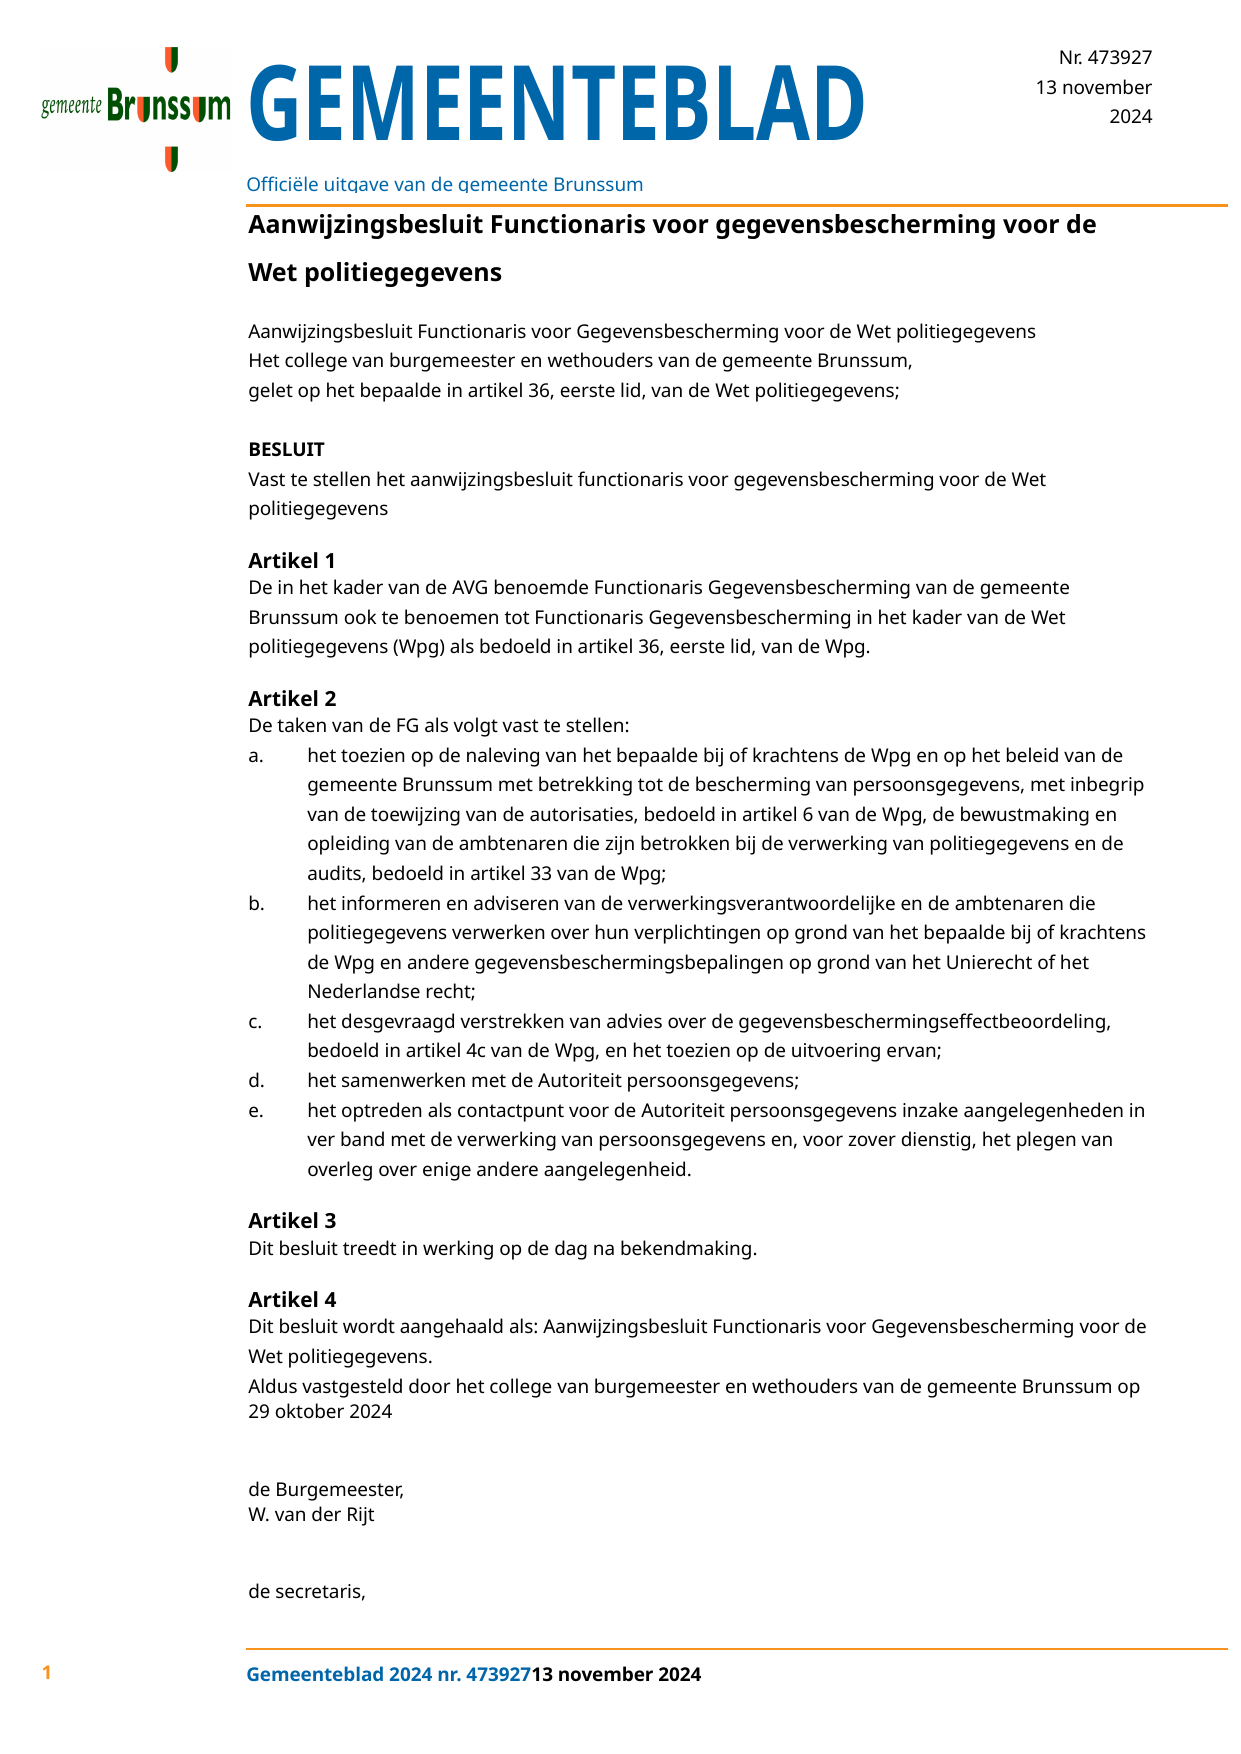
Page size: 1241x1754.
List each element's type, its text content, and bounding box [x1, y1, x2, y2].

list het informeren en adviseren van de verwerkingsverantwoordelijke en de ambtenaren die politiegegevens verwerken over hun verplichtingen op grond van het bepaalde bij of krachtens de Wpg en andere gegevensbeschermingsbepalingen op grond van het Unierecht of het Nederlandse recht; [248, 890, 1152, 1004]
text De taken van de FG als volgt vast te stellen: [248, 712, 1152, 738]
list het samenwerken met de Autoriteit persoonsgegevens; [248, 1067, 1152, 1093]
text BESLUIT [248, 436, 1152, 462]
text Aanwijzingsbesluit Functionaris voor Gegevensbescherming voor de Wet politiegegevens [248, 318, 1152, 344]
list het desgevraagd verstrekken van advies over de gegevensbeschermingseffectbeoordeling, bedoeld in artikel 4c van de Wpg, en het toezien op de uitvoering ervan; [248, 1008, 1152, 1063]
picture [41, 47, 231, 172]
text de secretaris, [248, 1579, 1152, 1604]
text gelet op het bepaalde in artikel 36, eerste lid, van de Wet politiegegevens; [248, 377, 1152, 403]
text Vast te stellen het aanwijzingsbesluit functionaris voor gegevensbescherming voor de Wet politiegegevens [248, 466, 1152, 521]
text De in het kader van de AVG benoemde Functionaris Gegevensbescherming van de gemeente Brunssum ook te benoemen tot Functionaris Gegevensbescherming in het kader van de Wet politiegegevens (Wpg) als bedoeld in artikel 36, eerste lid, van de Wpg. [248, 574, 1152, 659]
text Aldus vastgesteld door het college van burgemeester en wethouders van de gemeente Brunssum op 29 oktober 2024 [248, 1373, 1152, 1424]
text Dit besluit wordt aangehaald als: Aanwijzingsbesluit Functionaris voor Gegevensbescherming voor de Wet politiegegevens. [248, 1314, 1152, 1369]
text Artikel 2 [248, 684, 1152, 712]
list het toezien op de naleving van het bepaalde bij of krachtens de Wpg en op het beleid van de gemeente Brunssum met betrekking tot de bescherming van persoonsgegevens, met inbegrip van de toewijzing van de autorisaties, bedoeld in artikel 6 van de Wpg, de bewustmaking en opleiding van de ambtenaren die zijn betrokken bij de verwerking van politiegegevens en de audits, bedoeld in artikel 33 van de Wpg; [248, 742, 1152, 886]
list het optreden als contactpunt voor de Autoriteit persoonsgegevens inzake aangelegenheden in ver band met de verwerking van persoonsgegevens en, voor zover dienstig, het plegen van overleg over enige andere aangelegenheid. [248, 1097, 1152, 1182]
text Artikel 4 [248, 1285, 1152, 1314]
text Artikel 1 [248, 546, 1152, 574]
text Het college van burgemeester en wethouders van de gemeente Brunssum, [248, 347, 1152, 373]
text Artikel 3 [248, 1206, 1152, 1235]
text Aanwijzingsbesluit Functionaris voor gegevensbescherming voor de Wet politiegegevens [248, 207, 1152, 288]
text de Burgemeester, [248, 1476, 1152, 1502]
text W. van der Rijt [248, 1502, 1152, 1527]
text Dit besluit treedt in werking op de dag na bekendmaking. [248, 1235, 1152, 1261]
